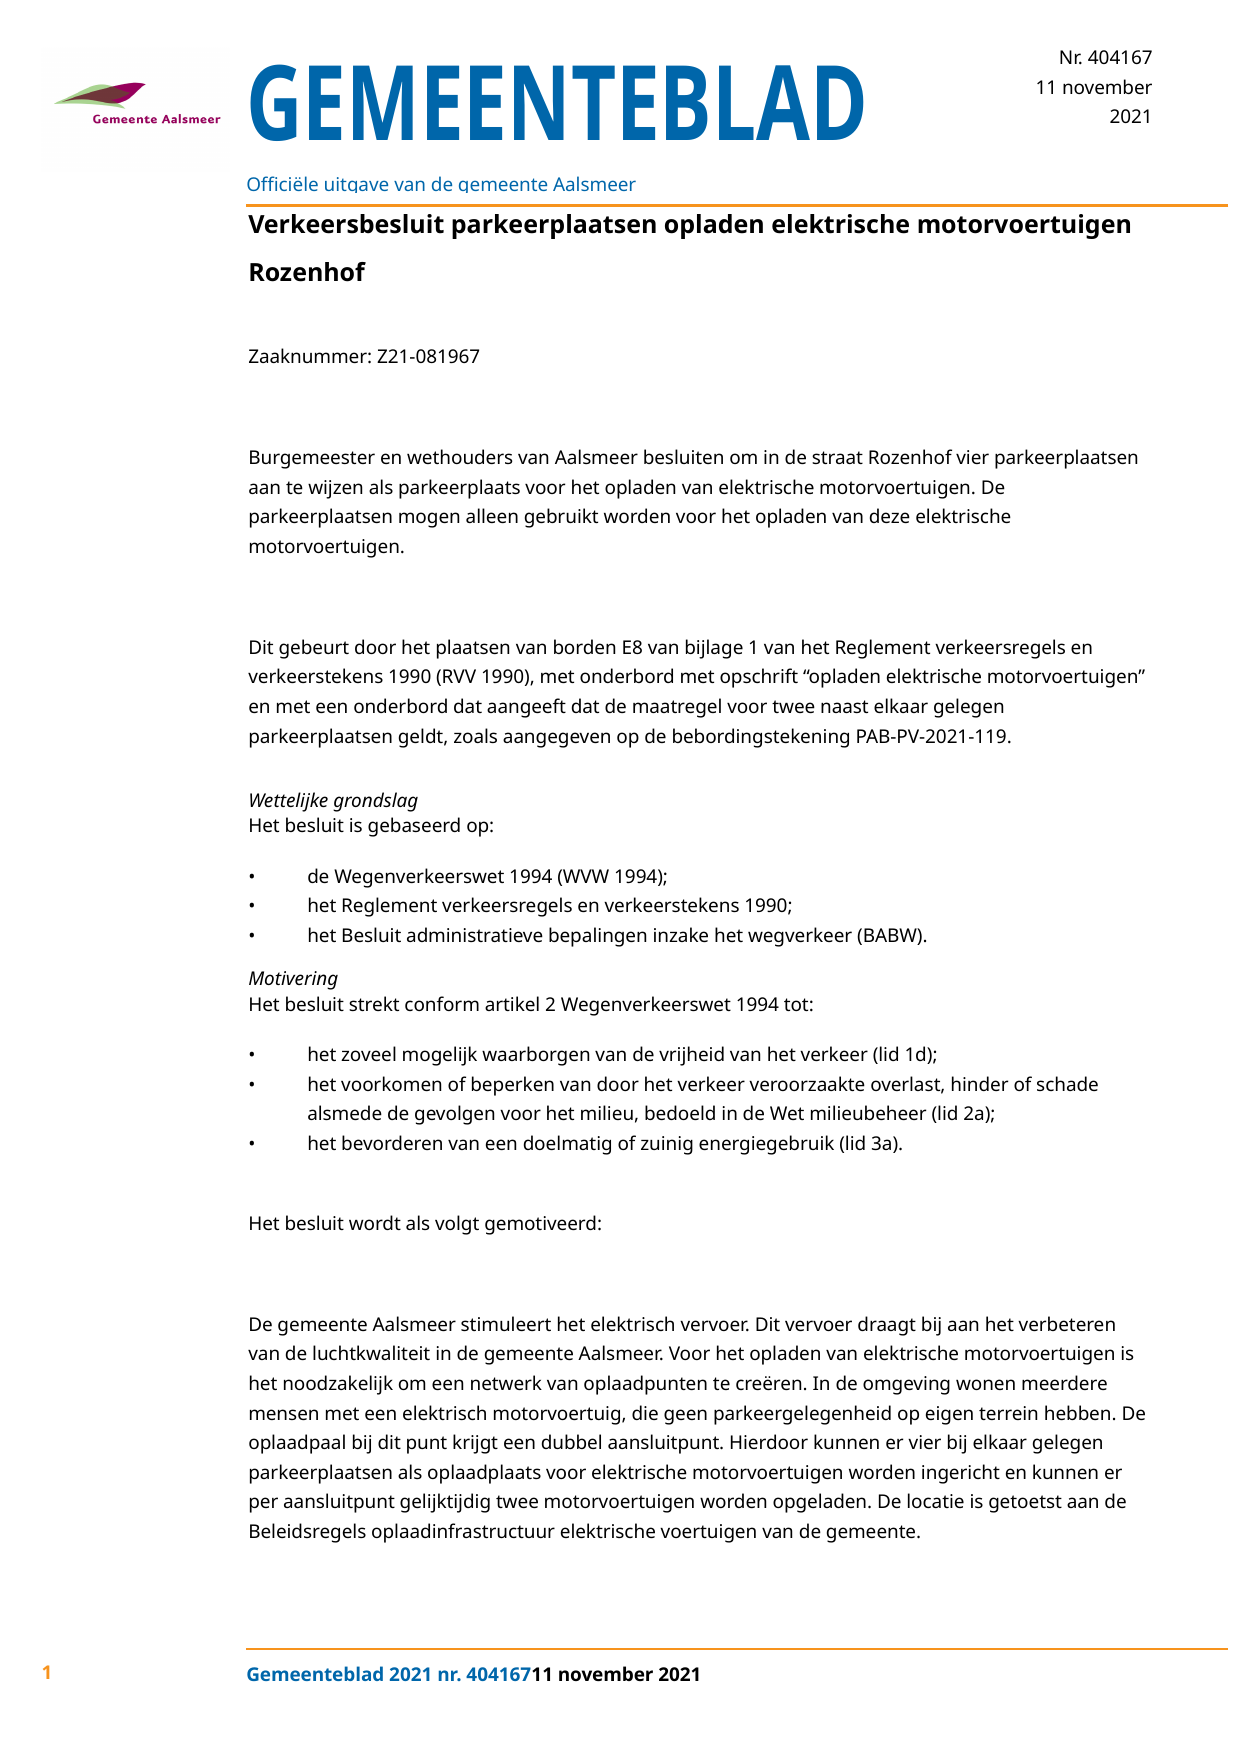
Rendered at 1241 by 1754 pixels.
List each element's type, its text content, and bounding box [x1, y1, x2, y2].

list de Wegenverkeerswet 1994 (WVW 1994); [248, 863, 1152, 889]
list het bevorderen van een doelmatig of zuinig energiegebruik (lid 3a). [248, 1130, 1152, 1156]
picture [41, 47, 231, 172]
text De gemeente Aalsmeer stimuleert het elektrisch vervoer. Dit vervoer draagt bij aan het verbeteren van de luchtkwaliteit in de gemeente Aalsmeer. Voor het opladen van elektrische motorvoertuigen is het noodzakelijk om een netwerk van oplaadpunten te creëren. In de omgeving wonen meerdere mensen met een elektrisch motorvoertuig, die geen parkeergelegenheid op eigen terrein hebben. De oplaadpaal bij dit punt krijgt een dubbel aansluitpunt. Hierdoor kunnen er vier bij elkaar gelegen parkeerplaatsen als oplaadplaats voor elektrische motorvoertuigen worden ingericht en kunnen er per aansluitpunt gelijktijdig twee motorvoertuigen worden opgeladen. De locatie is getoetst aan de Beleidsregels oplaadinfrastructuur elektrische voertuigen van de gemeente. [248, 1311, 1152, 1544]
text Het besluit wordt als volgt gemotiveerd: [248, 1210, 1152, 1236]
list het Besluit administratieve bepalingen inzake het wegverkeer (BABW). [248, 922, 1152, 948]
text Wettelijke grondslag [248, 787, 1152, 812]
list het Reglement verkeersregels en verkeerstekens 1990; [248, 892, 1152, 918]
text Dit gebeurt door het plaatsen van borden E8 van bijlage 1 van het Reglement verkeersregels en verkeerstekens 1990 (RVV 1990), met onderbord met opschrift “opladen elektrische motorvoertuigen” en met een onderbord dat aangeeft dat de maatregel voor twee naast elkaar gelegen parkeerplaatsen geldt, zoals aangegeven op de bebordingstekening PAB-PV-2021-119. [248, 634, 1152, 748]
list het voorkomen of beperken van door het verkeer veroorzaakte overlast, hinder of schade alsmede de gevolgen voor het milieu, bedoeld in de Wet milieubeheer (lid 2a); [248, 1071, 1152, 1126]
text Het besluit strekt conform artikel 2 Wegenverkeerswet 1994 tot: [248, 991, 1152, 1017]
text Motivering [248, 965, 1152, 991]
text Zaaknummer: Z21-081967 [248, 344, 1152, 369]
text Burgemeester en wethouders van Aalsmeer besluiten om in de straat Rozenhof vier parkeerplaatsen aan te wijzen als parkeerplaats voor het opladen van elektrische motorvoertuigen. De parkeerplaatsen mogen alleen gebruikt worden voor het opladen van deze elektrische motorvoertuigen. [248, 444, 1152, 559]
text Verkeersbesluit parkeerplaatsen opladen elektrische motorvoertuigen Rozenhof [248, 207, 1152, 288]
text Het besluit is gebaseerd op: [248, 812, 1152, 838]
list het zoveel mogelijk waarborgen van de vrijheid van het verkeer (lid 1d); [248, 1041, 1152, 1067]
